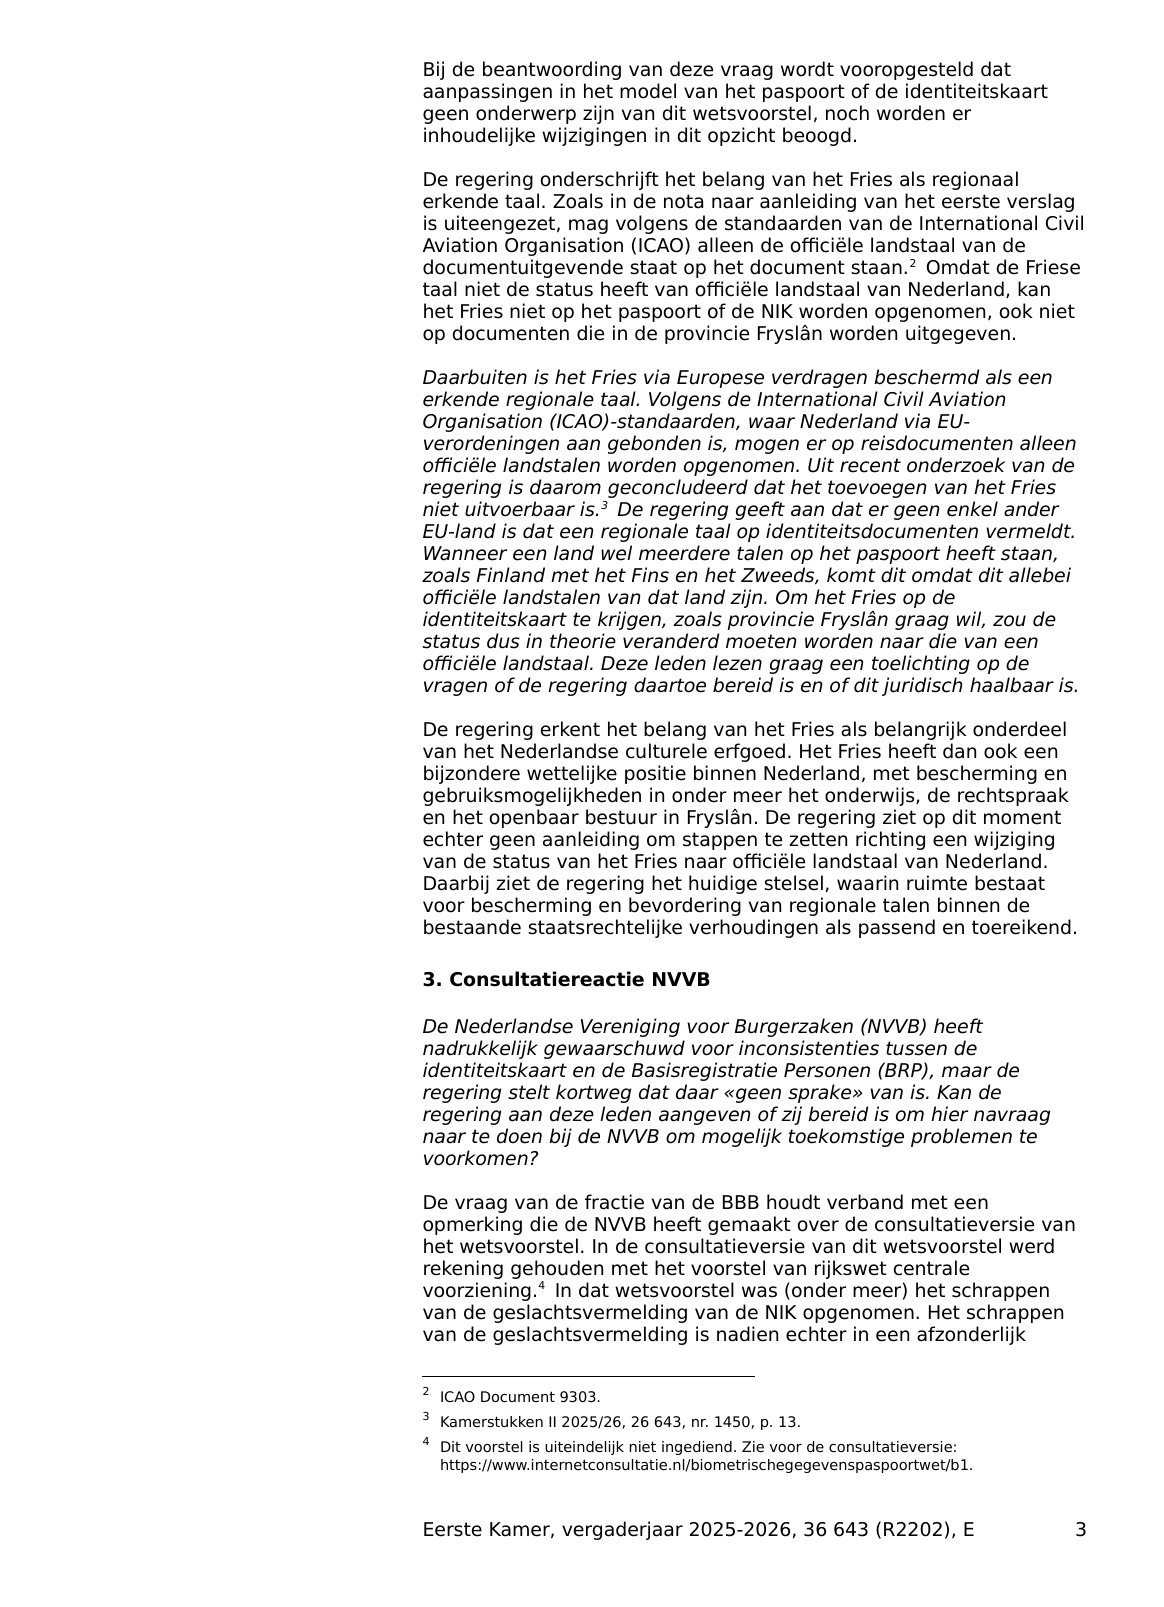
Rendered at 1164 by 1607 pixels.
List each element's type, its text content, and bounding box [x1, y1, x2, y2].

text De Nederlandse Vereniging voor Burgerzaken (NVVB) heeft nadrukkelijk gewaarschuwd voor inconsistenties tussen de identiteitskaart en de Basisregistratie Personen (BRP), maar de regering stelt kortweg dat daar «geen sprake» van is. Kan de regering aan deze leden aangeven of zij bereid is om hier navraag naar te doen bij de NVVB om mogelijk toekomstige problemen te voorkomen? [422, 1016, 1087, 1170]
text ICAO Document 9303. [422, 1385, 1087, 1407]
text Kamerstukken II 2025/26, 26 643, nr. 1450, p. 13. [422, 1410, 1087, 1432]
subtitle 3. Consultatiereactie NVVB [422, 969, 1087, 991]
text De vraag van de fractie van de BBB houdt verband met een opmerking die de NVVB heeft gemaakt over de consultatieversie van het wetsvoorstel. In de consultatieversie van dit wetsvoorstel werd rekening gehouden met het voorstel van rijkswet centrale voorziening. In dat wetsvoorstel was (onder meer) het schrappen van de geslachtsvermelding van de NIK opgenomen. Het schrappen van de geslachtsvermelding is nadien echter in een afzonderlijk [422, 1192, 1087, 1346]
text Bij de beantwoording van deze vraag wordt vooropgesteld dat aanpassingen in het model van het paspoort of de identiteitskaart geen onderwerp zijn van dit wetsvoorstel, noch worden er inhoudelijke wijzigingen in dit opzicht beoogd. [422, 59, 1087, 147]
text De regering erkent het belang van het Fries als belangrijk onderdeel van het Nederlandse culturele erfgoed. Het Fries heeft dan ook een bijzondere wettelijke positie binnen Nederland, met bescherming en gebruiksmogelijkheden in onder meer het onderwijs, de rechtspraak en het openbaar bestuur in Fryslân. De regering ziet op dit moment echter geen aanleiding om stappen te zetten richting een wijziging van de status van het Fries naar officiële landstaal van Nederland. Daarbij ziet de regering het huidige stelsel, waarin ruimte bestaat voor bescherming en bevordering van regionale talen binnen de bestaande staatsrechtelijke verhoudingen als passend en toereikend. [422, 719, 1087, 939]
text Dit voorstel is uiteindelijk niet ingediend. Zie voor de consultatieversie: https://www.internetconsultatie.nl/biometrischegegevenspaspoortwet/b1. [422, 1435, 1087, 1474]
text Daarbuiten is het Fries via Europese verdragen beschermd als een erkende regionale taal. Volgens de International Civil Aviation Organisation (ICAO)-standaarden, waar Nederland via EU-verordeningen aan gebonden is, mogen er op reisdocumenten alleen officiële landstalen worden opgenomen. Uit recent onderzoek van de regering is daarom geconcludeerd dat het toevoegen van het Fries niet uitvoerbaar is. De regering geeft aan dat er geen enkel ander EU-land is dat een regionale taal op identiteitsdocumenten vermeldt. Wanneer een land wel meerdere talen op het paspoort heeft staan, zoals Finland met het Fins en het Zweeds, komt dit omdat dit allebei officiële landstalen van dat land zijn. Om het Fries op de identiteitskaart te krijgen, zoals provincie Fryslân graag wil, zou de status dus in theorie veranderd moeten worden naar die van een officiële landstaal. Deze leden lezen graag een toelichting op de vragen of de regering daartoe bereid is en of dit juridisch haalbaar is. [422, 367, 1087, 697]
text De regering onderschrijft het belang van het Fries als regionaal erkende taal. Zoals in de nota naar aanleiding van het eerste verslag is uiteengezet, mag volgens de standaarden van de International Civil Aviation Organisation (ICAO) alleen de officiële landstaal van de documentuitgevende staat op het document staan. Omdat de Friese taal niet de status heeft van officiële landstaal van Nederland, kan het Fries niet op het paspoort of de NIK worden opgenomen, ook niet op documenten die in de provincie Fryslân worden uitgegeven. [422, 169, 1087, 345]
